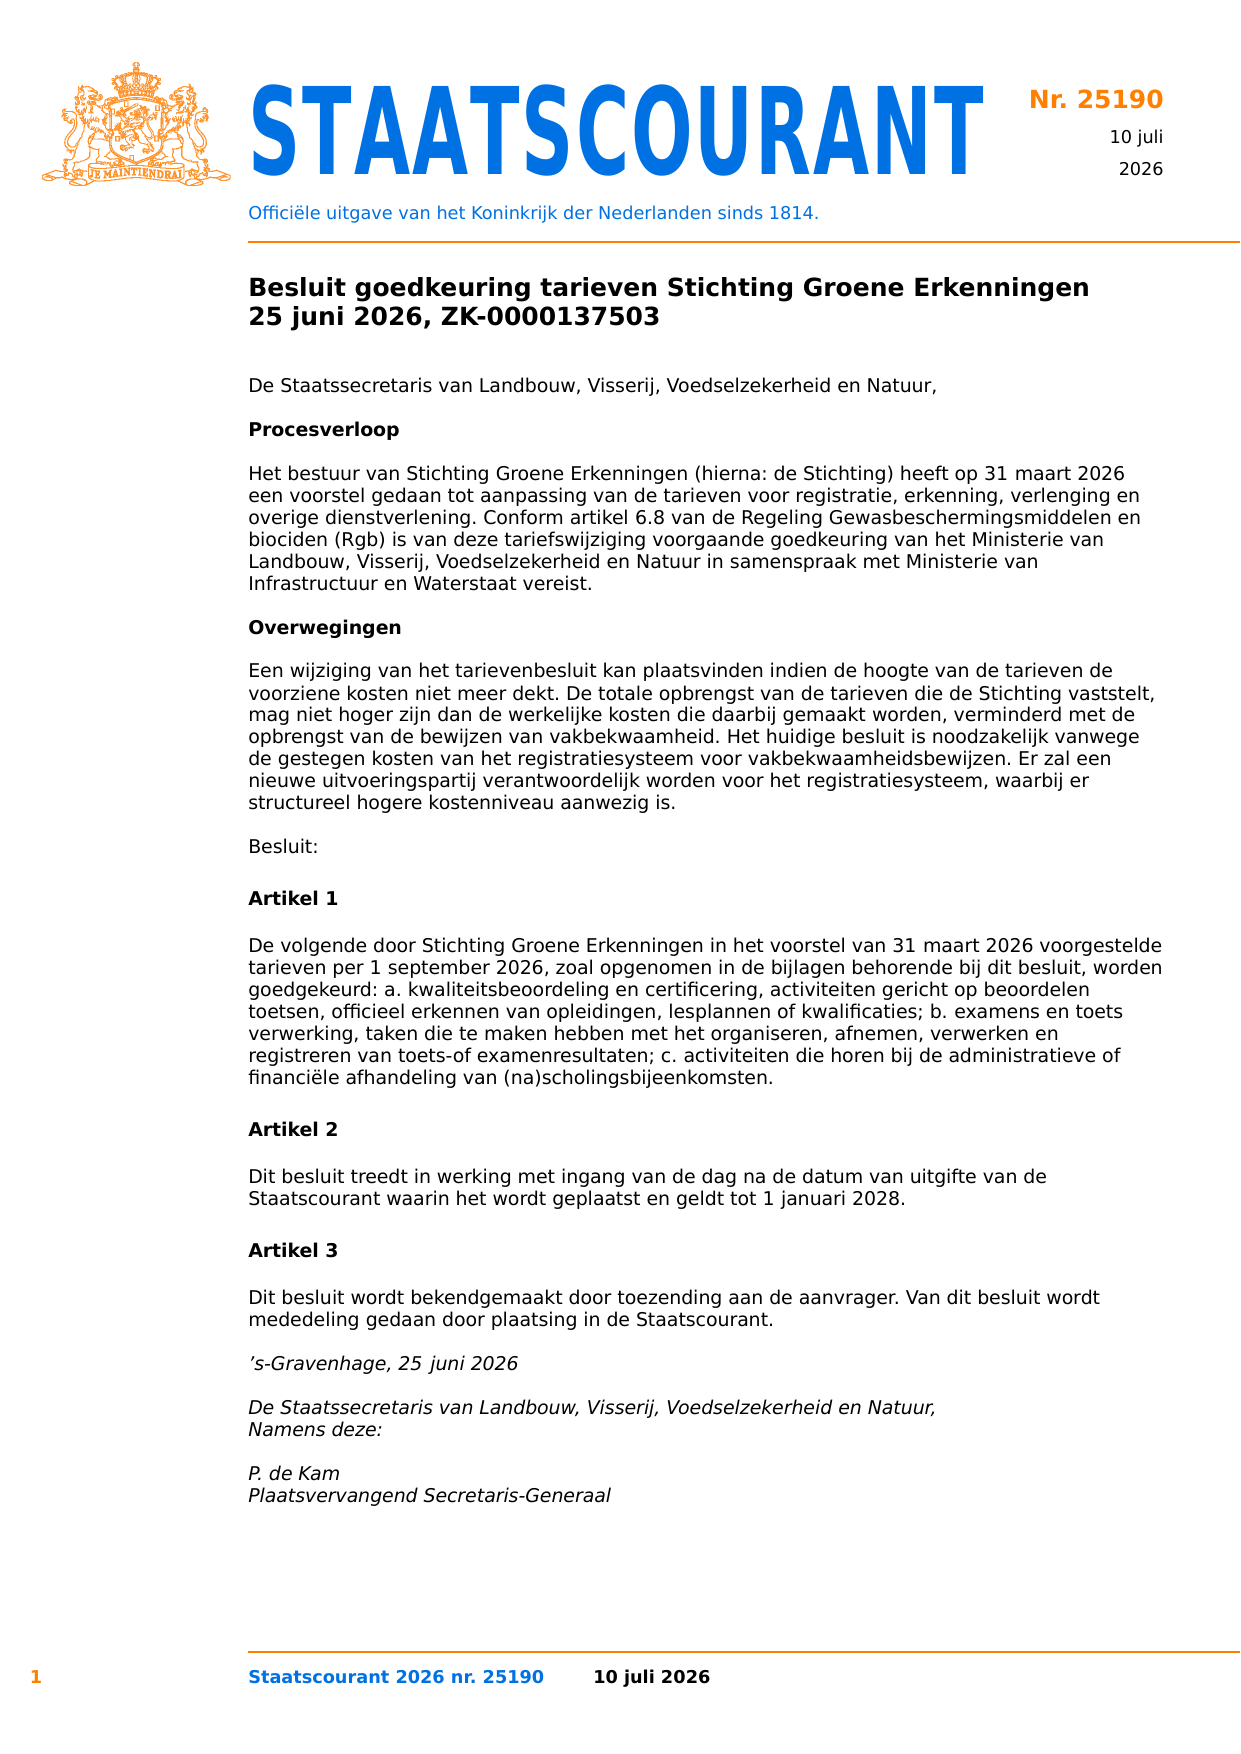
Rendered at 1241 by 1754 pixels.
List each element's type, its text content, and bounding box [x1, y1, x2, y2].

text De Staatssecretaris van Landbouw, Visserij, Voedselzekerheid en Natuur, [248, 375, 1163, 397]
table_cell 2026 [998, 153, 1240, 203]
text ’s-Gravenhage, 25 juni 2026 [248, 1353, 1163, 1375]
subtitle Besluit goedkeuring tarieven Stichting Groene Erkenningen 25 juni 2026, ZK-0000137503 [248, 273, 1163, 331]
picture [41, 62, 231, 186]
subtitle Artikel 1 [248, 888, 1163, 910]
table_cell Officiële uitgave van het Koninkrijk der Nederlanden sinds 1814. [248, 203, 1240, 241]
text Overwegingen [248, 617, 1163, 638]
table_header Nr. 25190 [998, 62, 1240, 121]
text De Staatssecretaris van Landbouw, Visserij, Voedselzekerheid en Natuur, Namens deze: P. de Kam Plaatsvervangend Secretaris-Generaal [248, 1397, 1163, 1506]
subtitle Artikel 2 [248, 1119, 1163, 1141]
text Besluit: [248, 836, 1163, 858]
text Dit besluit wordt bekendgemaakt door toezending aan de aanvrager. Van dit besluit wordt mededeling gedaan door plaatsing in de Staatscourant. [248, 1287, 1163, 1331]
subtitle Artikel 3 [248, 1240, 1163, 1262]
table_cell 10 juli [998, 121, 1240, 153]
text Procesverloop [248, 419, 1163, 441]
table_header [25, 62, 248, 241]
table_header STAATSCOURANT [248, 62, 998, 203]
text De volgende door Stichting Groene Erkenningen in het voorstel van 31 maart 2026 voorgestelde tarieven per 1 september 2026, zoal opgenomen in de bijlagen behorende bij dit besluit, worden goedgekeurd: a. kwaliteitsbeoordeling en certificering, activiteiten gericht op beoordelen toetsen, officieel erkennen van opleidingen, lesplannen of kwalificaties; b. examens en toets verwerking, taken die te maken hebben met het organiseren, afnemen, verwerken en registreren van toets-of examenresultaten; c. activiteiten die horen bij de administratieve of financiële afhandeling van (na)scholingsbijeenkomsten. [248, 935, 1163, 1089]
text Dit besluit treedt in werking met ingang van de dag na de datum van uitgifte van de Staatscourant waarin het wordt geplaatst en geldt tot 1 januari 2028. [248, 1166, 1163, 1210]
text Het bestuur van Stichting Groene Erkenningen (hierna: de Stichting) heeft op 31 maart 2026 een voorstel gedaan tot aanpassing van de tarieven voor registratie, erkenning, verlenging en overige dienstverlening. Conform artikel 6.8 van de Regeling Gewasbeschermingsmiddelen en biociden (Rgb) is van deze tariefswijziging voorgaande goedkeuring van het Ministerie van Landbouw, Visserij, Voedselzekerheid en Natuur in samenspraak met Ministerie van Infrastructuur en Waterstaat vereist. [248, 463, 1163, 595]
text Een wijziging van het tarievenbesluit kan plaatsvinden indien de hoogte van de tarieven de voorziene kosten niet meer dekt. De totale opbrengst van de tarieven die de Stichting vaststelt, mag niet hoger zijn dan de werkelijke kosten die daarbij gemaakt worden, verminderd met de opbrengst van de bewijzen van vakbekwaamheid. Het huidige besluit is noodzakelijk vanwege de gestegen kosten van het registratiesysteem voor vakbekwaamheidsbewijzen. Er zal een nieuwe uitvoeringspartij verantwoordelijk worden voor het registratiesysteem, waarbij er structureel hogere kostenniveau aanwezig is. [248, 660, 1163, 814]
